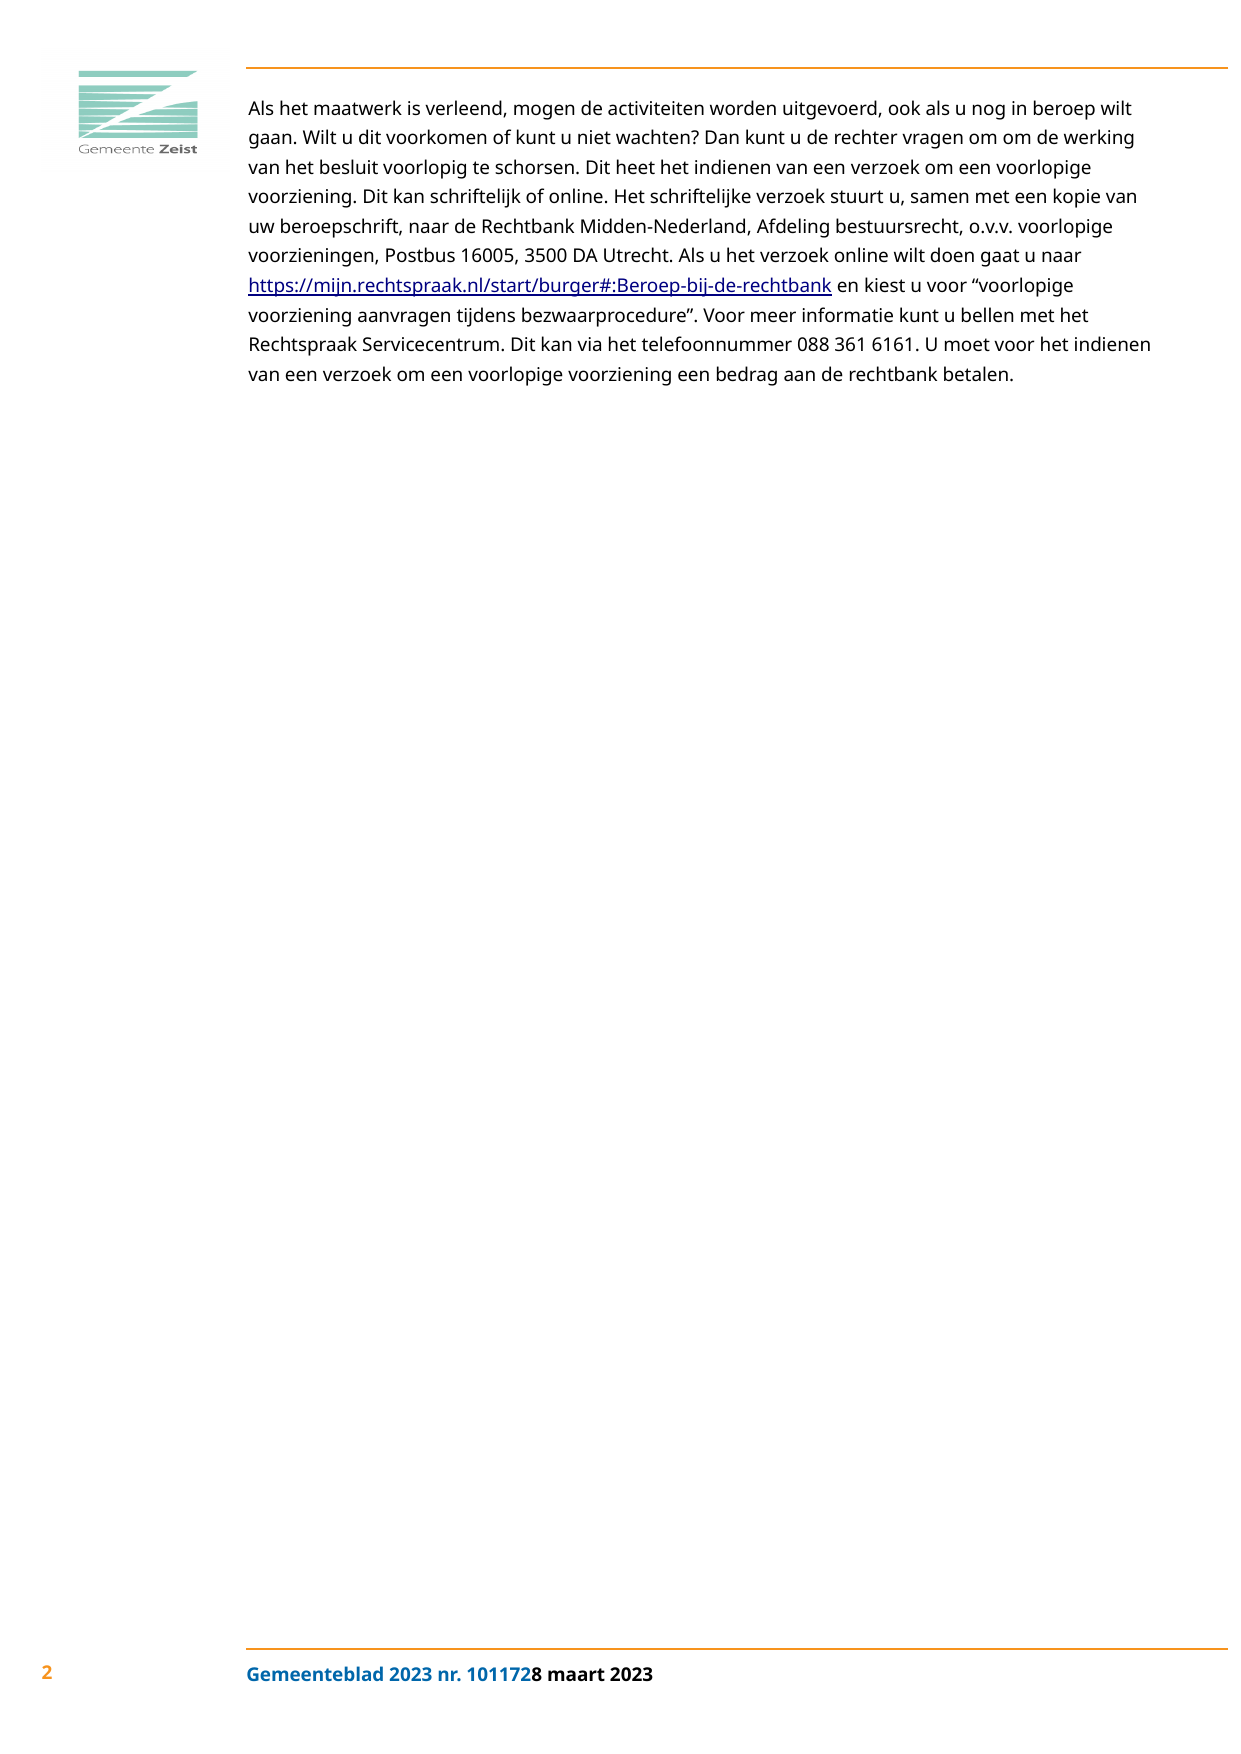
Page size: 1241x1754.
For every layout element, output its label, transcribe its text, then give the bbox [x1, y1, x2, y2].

picture [41, 47, 231, 172]
text Als het maatwerk is verleend, mogen de activiteiten worden uitgevoerd, ook als u nog in beroep wilt gaan. Wilt u dit voorkomen of kunt u niet wachten? Dan kunt u de rechter vragen om om de werking van het besluit voorlopig te schorsen. Dit heet het indienen van een verzoek om een voorlopige voorziening. Dit kan schriftelijk of online. Het schriftelijke verzoek stuurt u, samen met een kopie van uw beroepschrift, naar de Rechtbank Midden-Nederland, Afdeling bestuursrecht, o.v.v. voorlopige voorzieningen, Postbus 16005, 3500 DA Utrecht. Als u het verzoek online wilt doen gaat u naar https://mijn.rechtspraak.nl/start/burger#:Beroep-bij-de-rechtbank en kiest u voor “voorlopige voorziening aanvragen tijdens bezwaarprocedure”. Voor meer informatie kunt u bellen met het Rechtspraak Servicecentrum. Dit kan via het telefoonnummer 088 361 6161. U moet voor het indienen van een verzoek om een voorlopige voorziening een bedrag aan de rechtbank betalen. [248, 95, 1152, 387]
